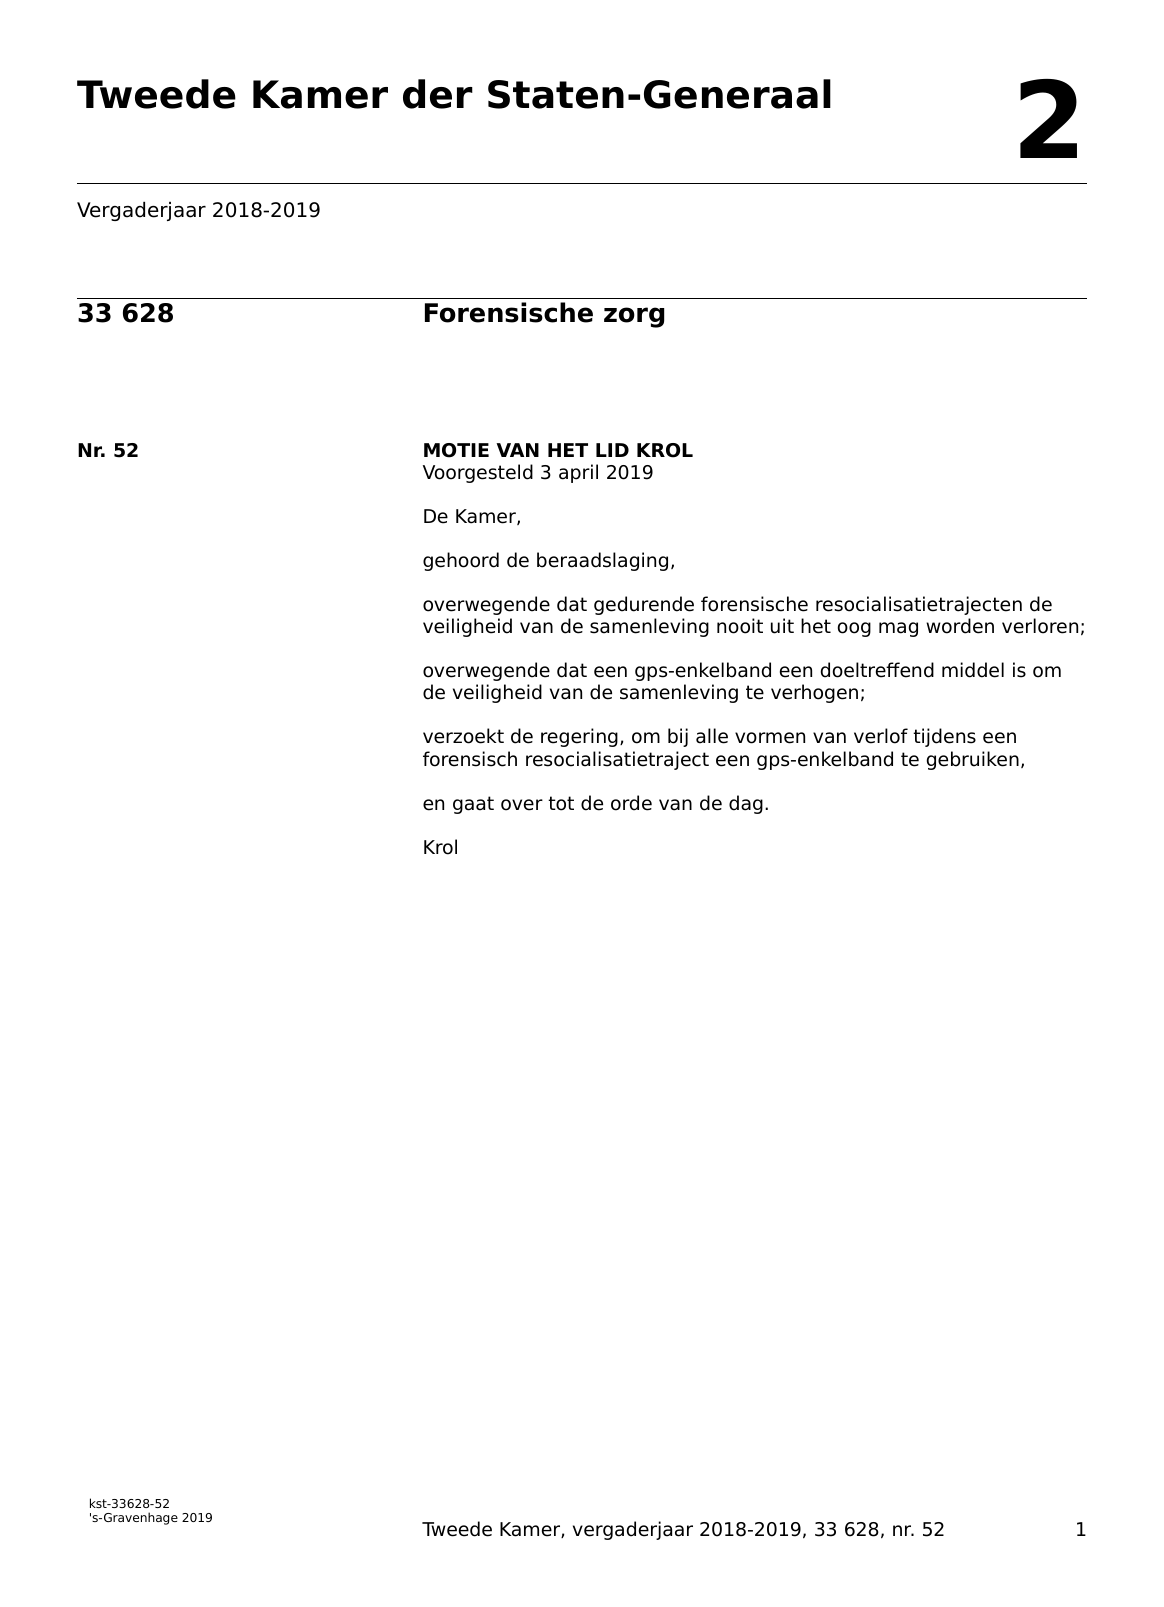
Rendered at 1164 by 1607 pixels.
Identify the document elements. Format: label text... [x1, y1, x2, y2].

text De Kamer, [422, 506, 1087, 528]
text verzoekt de regering, om bij alle vormen van verlof tijdens een forensisch resocialisatietraject een gps-enkelband te gebruiken, [422, 726, 1087, 770]
text Voorgesteld 3 april 2019 [422, 462, 1087, 484]
text overwegende dat een gps-enkelband een doeltreffend middel is om de veiligheid van de samenleving te verhogen; [422, 660, 1087, 704]
text kst-33628-52 [88, 1497, 323, 1511]
table_cell Vergaderjaar 2018-2019 [77, 184, 1087, 298]
text gehoord de beraadslaging, [422, 550, 1087, 572]
text overwegende dat gedurende forensische resocialisatietrajecten de veiligheid van de samenleving nooit uit het oog mag worden verloren; [422, 594, 1087, 638]
text Krol [422, 837, 1087, 859]
table_header Tweede Kamer der Staten-Generaal [77, 59, 886, 183]
text en gaat over tot de orde van de dag. [422, 793, 1087, 814]
subtitle 33 628 Forensische zorg [77, 299, 1087, 329]
subtitle Nr. 52 MOTIE VAN HET LID KROL [77, 440, 1087, 462]
text 's-Gravenhage 2019 [88, 1511, 323, 1525]
table_header 2 [886, 59, 1087, 183]
